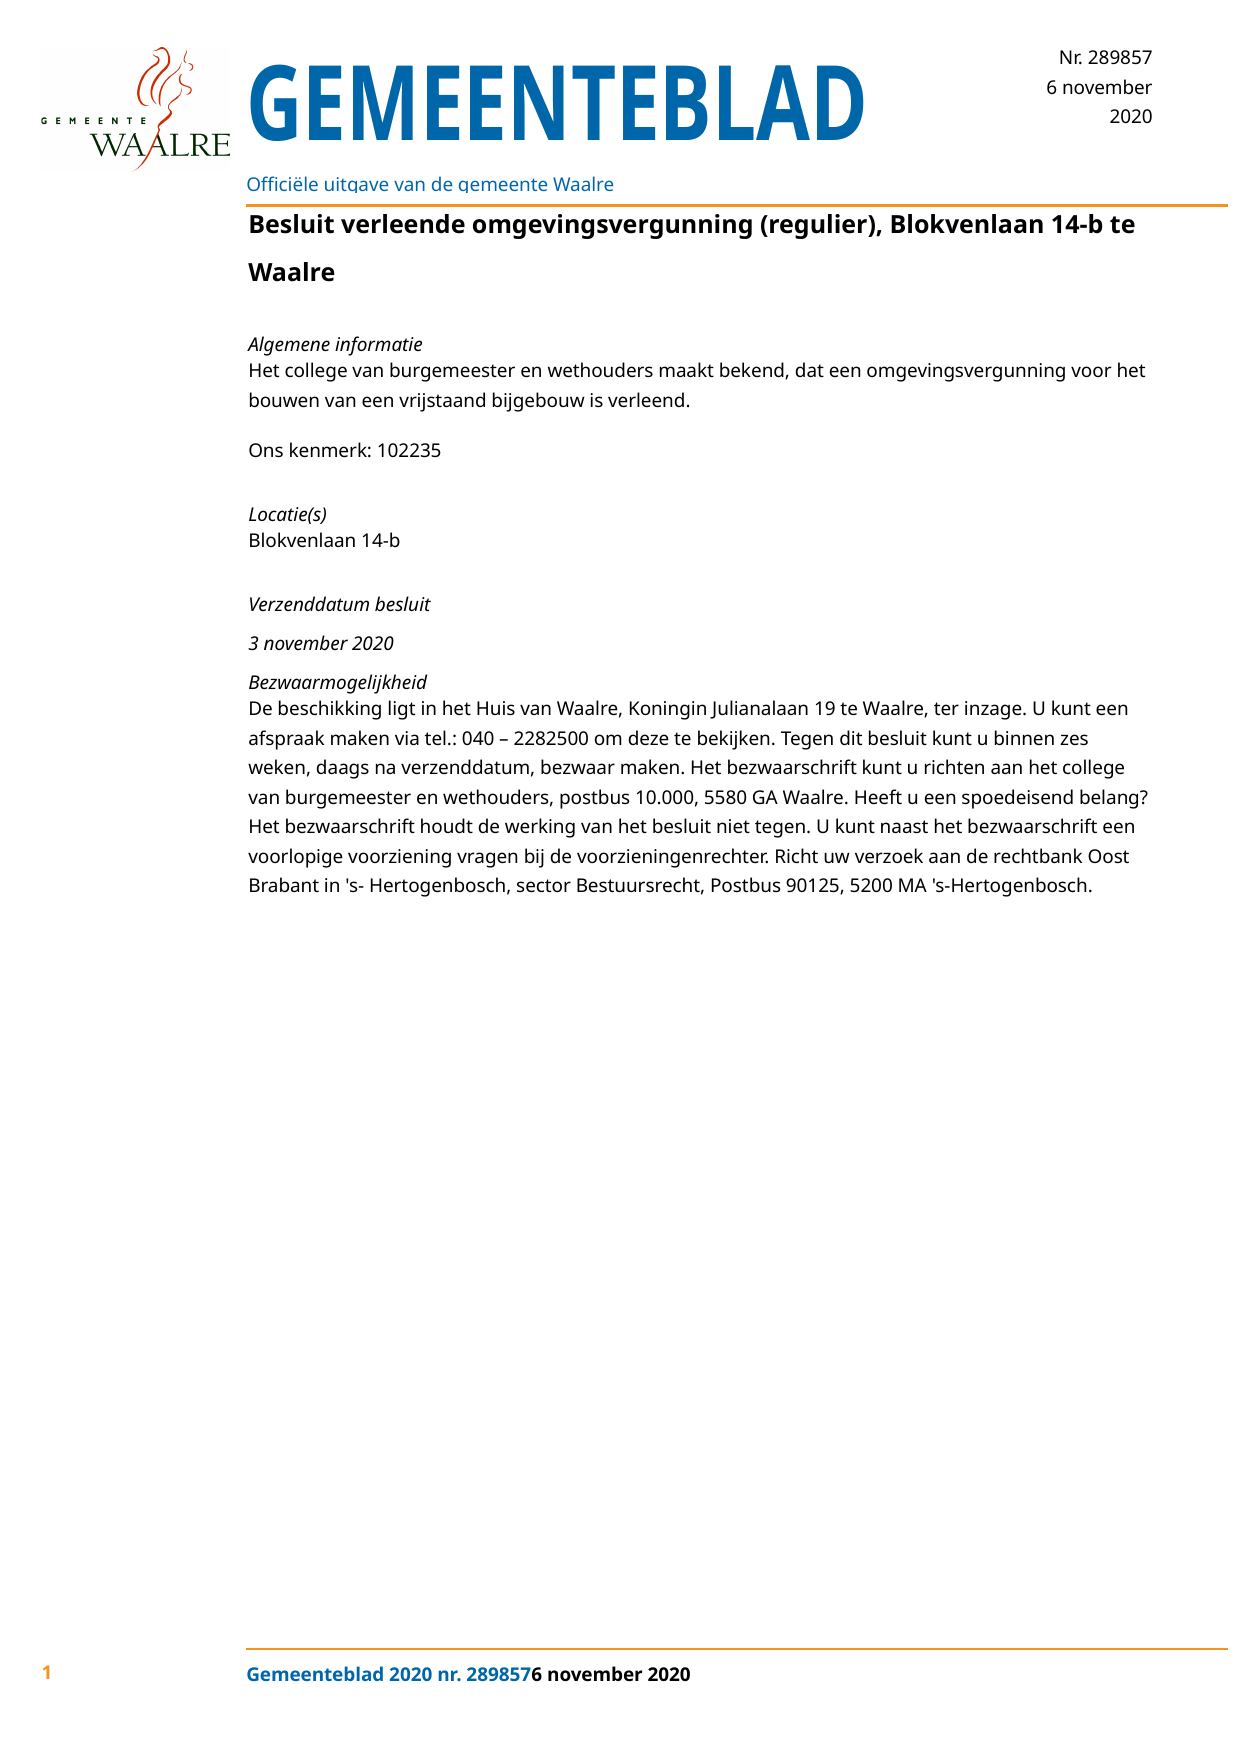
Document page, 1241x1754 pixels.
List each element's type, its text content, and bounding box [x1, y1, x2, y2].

text Blokvenlaan 14-b [248, 527, 1152, 553]
text Algemene informatie [248, 331, 1152, 357]
text Verzenddatum besluit [248, 591, 1152, 617]
text Ons kenmerk: 102235 [248, 437, 1152, 463]
text Locatie(s) [248, 501, 1152, 527]
picture [41, 47, 231, 172]
text Het college van burgemeester en wethouders maakt bekend, dat een omgevingsvergunning voor het bouwen van een vrijstaand bijgebouw is verleend. [248, 357, 1152, 412]
text Bezwaarmogelijkheid [248, 669, 1152, 695]
text 3 november 2020 [248, 630, 1152, 656]
text De beschikking ligt in het Huis van Waalre, Koningin Julianalaan 19 te Waalre, ter inzage. U kunt een afspraak maken via tel.: 040 – 2282500 om deze te bekijken. Tegen dit besluit kunt u binnen zes weken, daags na verzenddatum, bezwaar maken. Het bezwaarschrift kunt u richten aan het college van burgemeester en wethouders, postbus 10.000, 5580 GA Waalre. Heeft u een spoedeisend belang? Het bezwaarschrift houdt de werking van het besluit niet tegen. U kunt naast het bezwaarschrift een voorlopige voorziening vragen bij de voorzieningenrechter. Richt uw verzoek aan de rechtbank Oost Brabant in 's- Hertogenbosch, sector Bestuursrecht, Postbus 90125, 5200 MA 's-Hertogenbosch. [248, 695, 1152, 898]
text Besluit verleende omgevingsvergunning (regulier), Blokvenlaan 14-b te Waalre [248, 207, 1152, 288]
